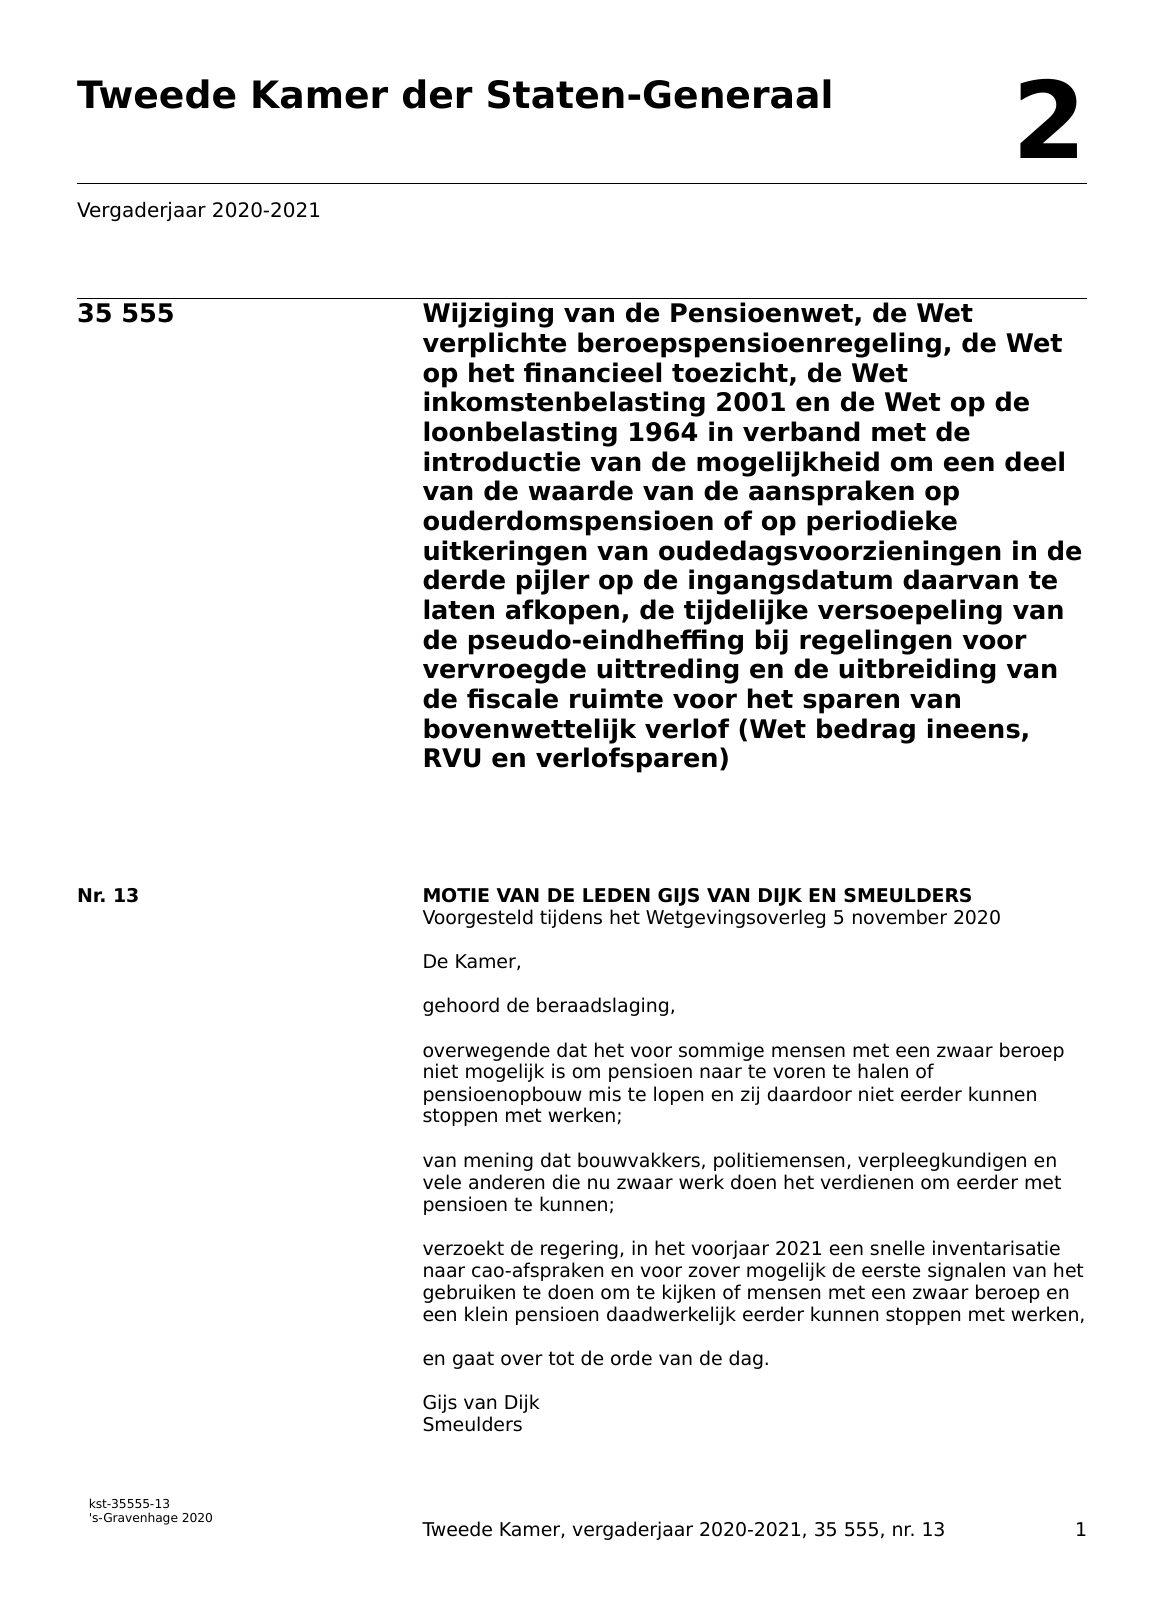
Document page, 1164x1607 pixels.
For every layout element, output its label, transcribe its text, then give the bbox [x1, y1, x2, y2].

text kst-35555-13 [88, 1497, 323, 1511]
text Gijs van Dijk [422, 1392, 1087, 1414]
table_header Tweede Kamer der Staten-Generaal [77, 59, 886, 183]
text verzoekt de regering, in het voorjaar 2021 een snelle inventarisatie naar cao-afspraken en voor zover mogelijk de eerste signalen van het gebruiken te doen om te kijken of mensen met een zwaar beroep en een klein pensioen daadwerkelijk eerder kunnen stoppen met werken, [422, 1238, 1087, 1326]
subtitle 35 555 Wijziging van de Pensioenwet, de Wet verplichte beroepspensioenregeling, de Wet op het financieel toezicht, de Wet inkomstenbelasting 2001 en de Wet op de loonbelasting 1964 in verband met de introductie van de mogelijkheid om een deel van de waarde van de aanspraken op ouderdomspensioen of op periodieke uitkeringen van oudedagsvoorzieningen in de derde pijler op de ingangsdatum daarvan te laten afkopen, de tijdelijke versoepeling van de pseudo-eindheffing bij regelingen voor vervroegde uittreding en de uitbreiding van de fiscale ruimte voor het sparen van bovenwettelijk verlof (Wet bedrag ineens, RVU en verlofsparen) [77, 299, 1087, 774]
text Smeulders [422, 1414, 1087, 1436]
text van mening dat bouwvakkers, politiemensen, verpleegkundigen en vele anderen die nu zwaar werk doen het verdienen om eerder met pensioen te kunnen; [422, 1149, 1087, 1216]
text 's-Gravenhage 2020 [88, 1511, 323, 1525]
subtitle Nr. 13 MOTIE VAN DE LEDEN GIJS VAN DIJK EN SMEULDERS [77, 885, 1087, 907]
table_header 2 [886, 59, 1087, 183]
text Voorgesteld tijdens het Wetgevingsoverleg 5 november 2020 [422, 907, 1087, 929]
text en gaat over tot de orde van de dag. [422, 1348, 1087, 1370]
table_cell Vergaderjaar 2020-2021 [77, 184, 1087, 298]
text De Kamer, [422, 951, 1087, 973]
text gehoord de beraadslaging, [422, 995, 1087, 1017]
text overwegende dat het voor sommige mensen met een zwaar beroep niet mogelijk is om pensioen naar te voren te halen of pensioenopbouw mis te lopen en zij daardoor niet eerder kunnen stoppen met werken; [422, 1039, 1087, 1127]
